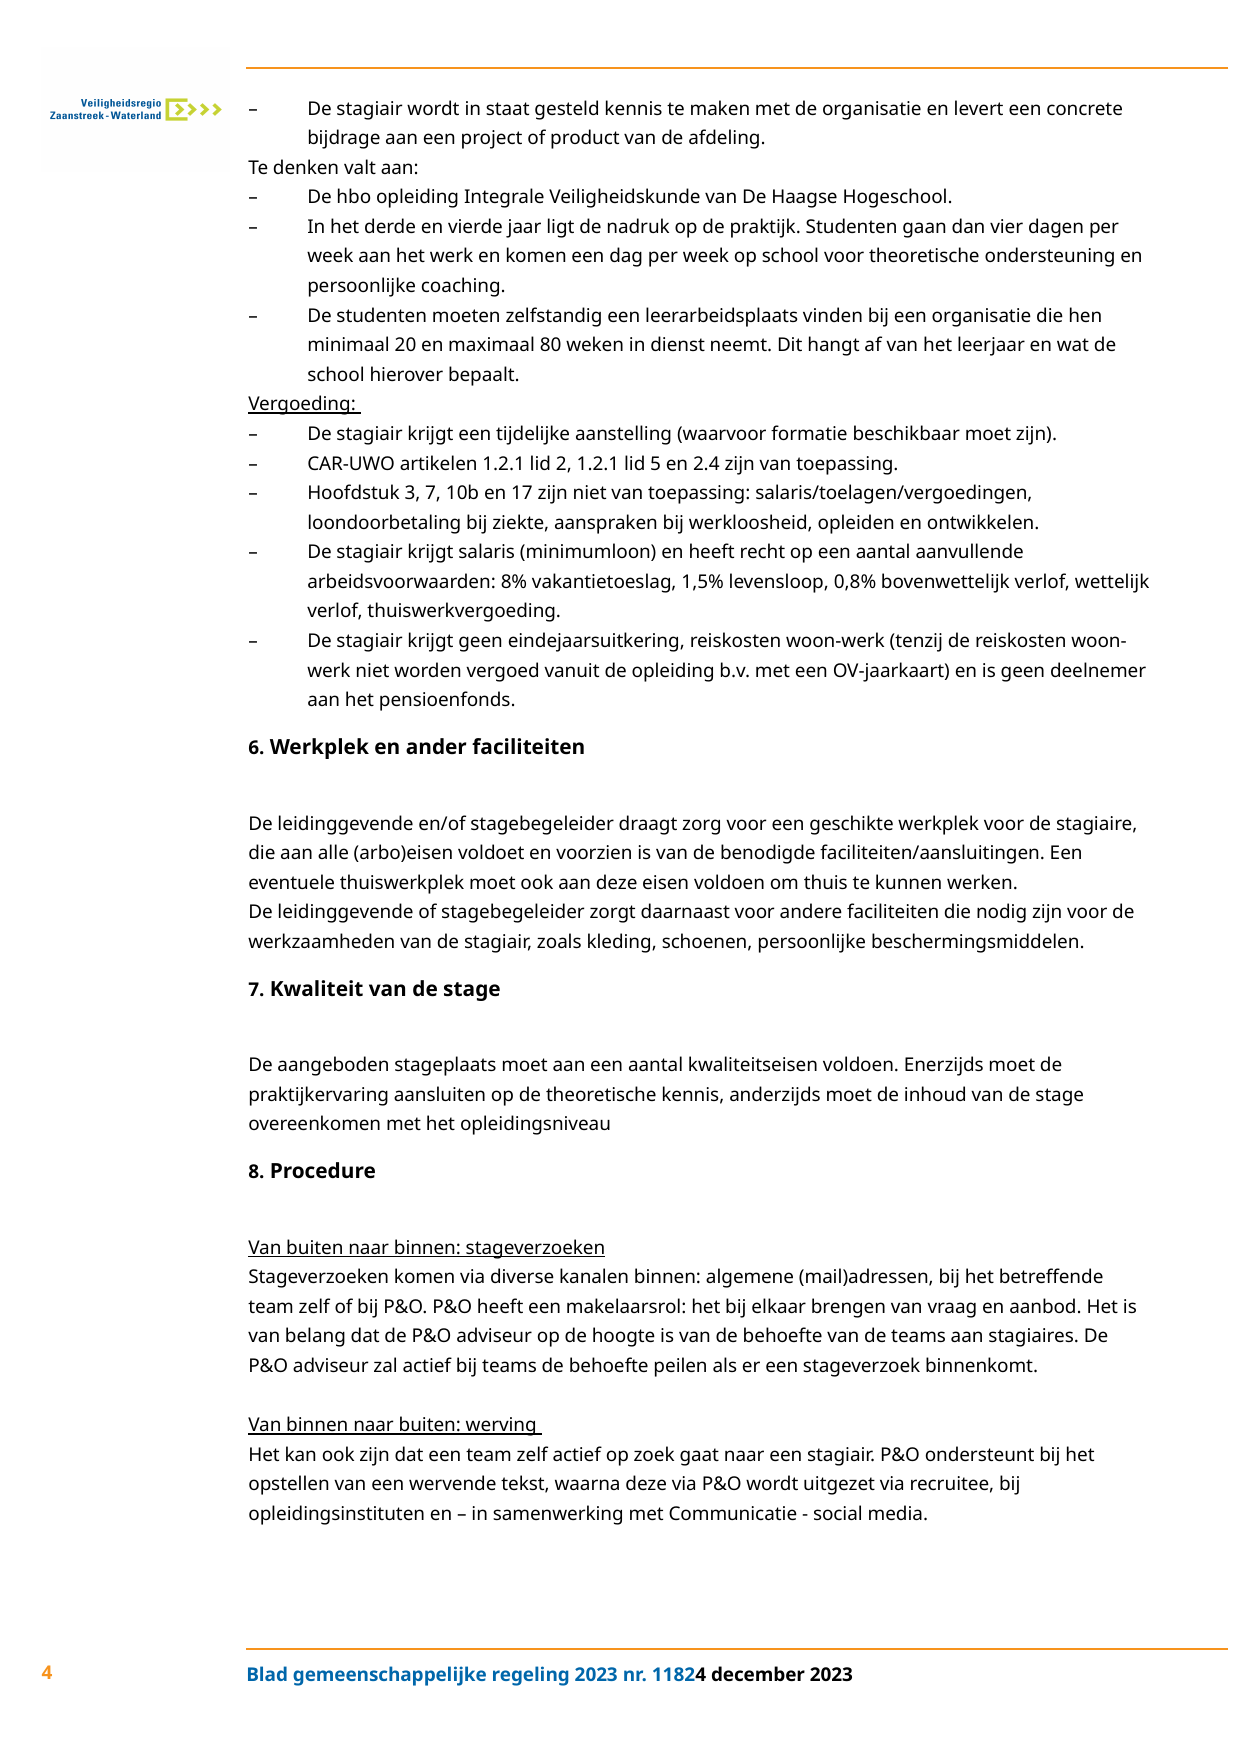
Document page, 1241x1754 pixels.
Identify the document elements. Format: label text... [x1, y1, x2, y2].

list De stagiair krijgt salaris (minimumloon) en heeft recht op een aantal aanvullende arbeidsvoorwaarden: 8% vakantietoeslag, 1,5% levensloop, 0,8% bovenwettelijk verlof, wettelijk verlof, thuiswerkvergoeding. [248, 538, 1152, 623]
text Van buiten naar binnen: stageverzoeken [248, 1234, 1152, 1260]
text 8. Procedure [248, 1156, 1152, 1185]
list CAR-UWO artikelen 1.2.1 lid 2, 1.2.1 lid 5 en 2.4 zijn van toepassing. [248, 450, 1152, 476]
text Vergoeding: [248, 391, 1152, 416]
picture [41, 47, 231, 172]
list De studenten moeten zelfstandig een leerarbeidsplaats vinden bij een organisatie die hen minimaal 20 en maximaal 80 weken in dienst neemt. Dit hangt af van het leerjaar en wat de school hierover bepaalt. [248, 302, 1152, 387]
list Hoofdstuk 3, 7, 10b en 17 zijn niet van toepassing: salaris/toelagen/vergoedingen, loondoorbetaling bij ziekte, aanspraken bij werkloosheid, opleiden en ontwikkelen. [248, 479, 1152, 535]
text Van binnen naar buiten: werving [248, 1411, 1152, 1437]
text De leidinggevende of stagebegeleider zorgt daarnaast voor andere faciliteiten die nodig zijn voor de werkzaamheden van de stagiair, zoals kleding, schoenen, persoonlijke beschermingsmiddelen. [248, 898, 1152, 954]
text Het kan ook zijn dat een team zelf actief op zoek gaat naar een stagiair. P&O ondersteunt bij het opstellen van een wervende tekst, waarna deze via P&O wordt uitgezet via recruitee, bij opleidingsinstituten en – in samenwerking met Communicatie - social media. [248, 1441, 1152, 1526]
list De stagiair krijgt geen eindejaarsuitkering, reiskosten woon-werk (tenzij de reiskosten woon-werk niet worden vergoed vanuit de opleiding b.v. met een OV-jaarkaart) en is geen deelnemer aan het pensioenfonds. [248, 627, 1152, 712]
list De hbo opleiding Integrale Veiligheidskunde van De Haagse Hogeschool. [248, 183, 1152, 209]
text De leidinggevende en/of stagebegeleider draagt zorg voor een geschikte werkplek voor de stagiaire, die aan alle (arbo)eisen voldoet en voorzien is van de benodigde faciliteiten/aansluitingen. Een eventuele thuiswerkplek moet ook aan deze eisen voldoen om thuis te kunnen werken. [248, 810, 1152, 895]
list In het derde en vierde jaar ligt de nadruk op de praktijk. Studenten gaan dan vier dagen per week aan het werk en komen een dag per week op school voor theoretische ondersteuning en persoonlijke coaching. [248, 213, 1152, 298]
text De aangeboden stageplaats moet aan een aantal kwaliteitseisen voldoen. Enerzijds moet de praktijkervaring aansluiten op de theoretische kennis, anderzijds moet de inhoud van de stage overeenkomen met het opleidingsniveau [248, 1051, 1152, 1136]
text 7. Kwaliteit van de stage [248, 974, 1152, 1002]
text 6. Werkplek en ander faciliteiten [248, 732, 1152, 761]
text Stageverzoeken komen via diverse kanalen binnen: algemene (mail)adressen, bij het betreffende team zelf of bij P&O. P&O heeft een makelaarsrol: het bij elkaar brengen van vraag en aanbod. Het is van belang dat de P&O adviseur op de hoogte is van de behoefte van de teams aan stagiaires. De P&O adviseur zal actief bij teams de behoefte peilen als er een stageverzoek binnenkomt. [248, 1263, 1152, 1378]
text Te denken valt aan: [248, 154, 1152, 180]
list De stagiair wordt in staat gesteld kennis te maken met de organisatie en levert een concrete bijdrage aan een project of product van de afdeling. [248, 95, 1152, 150]
list De stagiair krijgt een tijdelijke aanstelling (waarvoor formatie beschikbaar moet zijn). [248, 420, 1152, 446]
